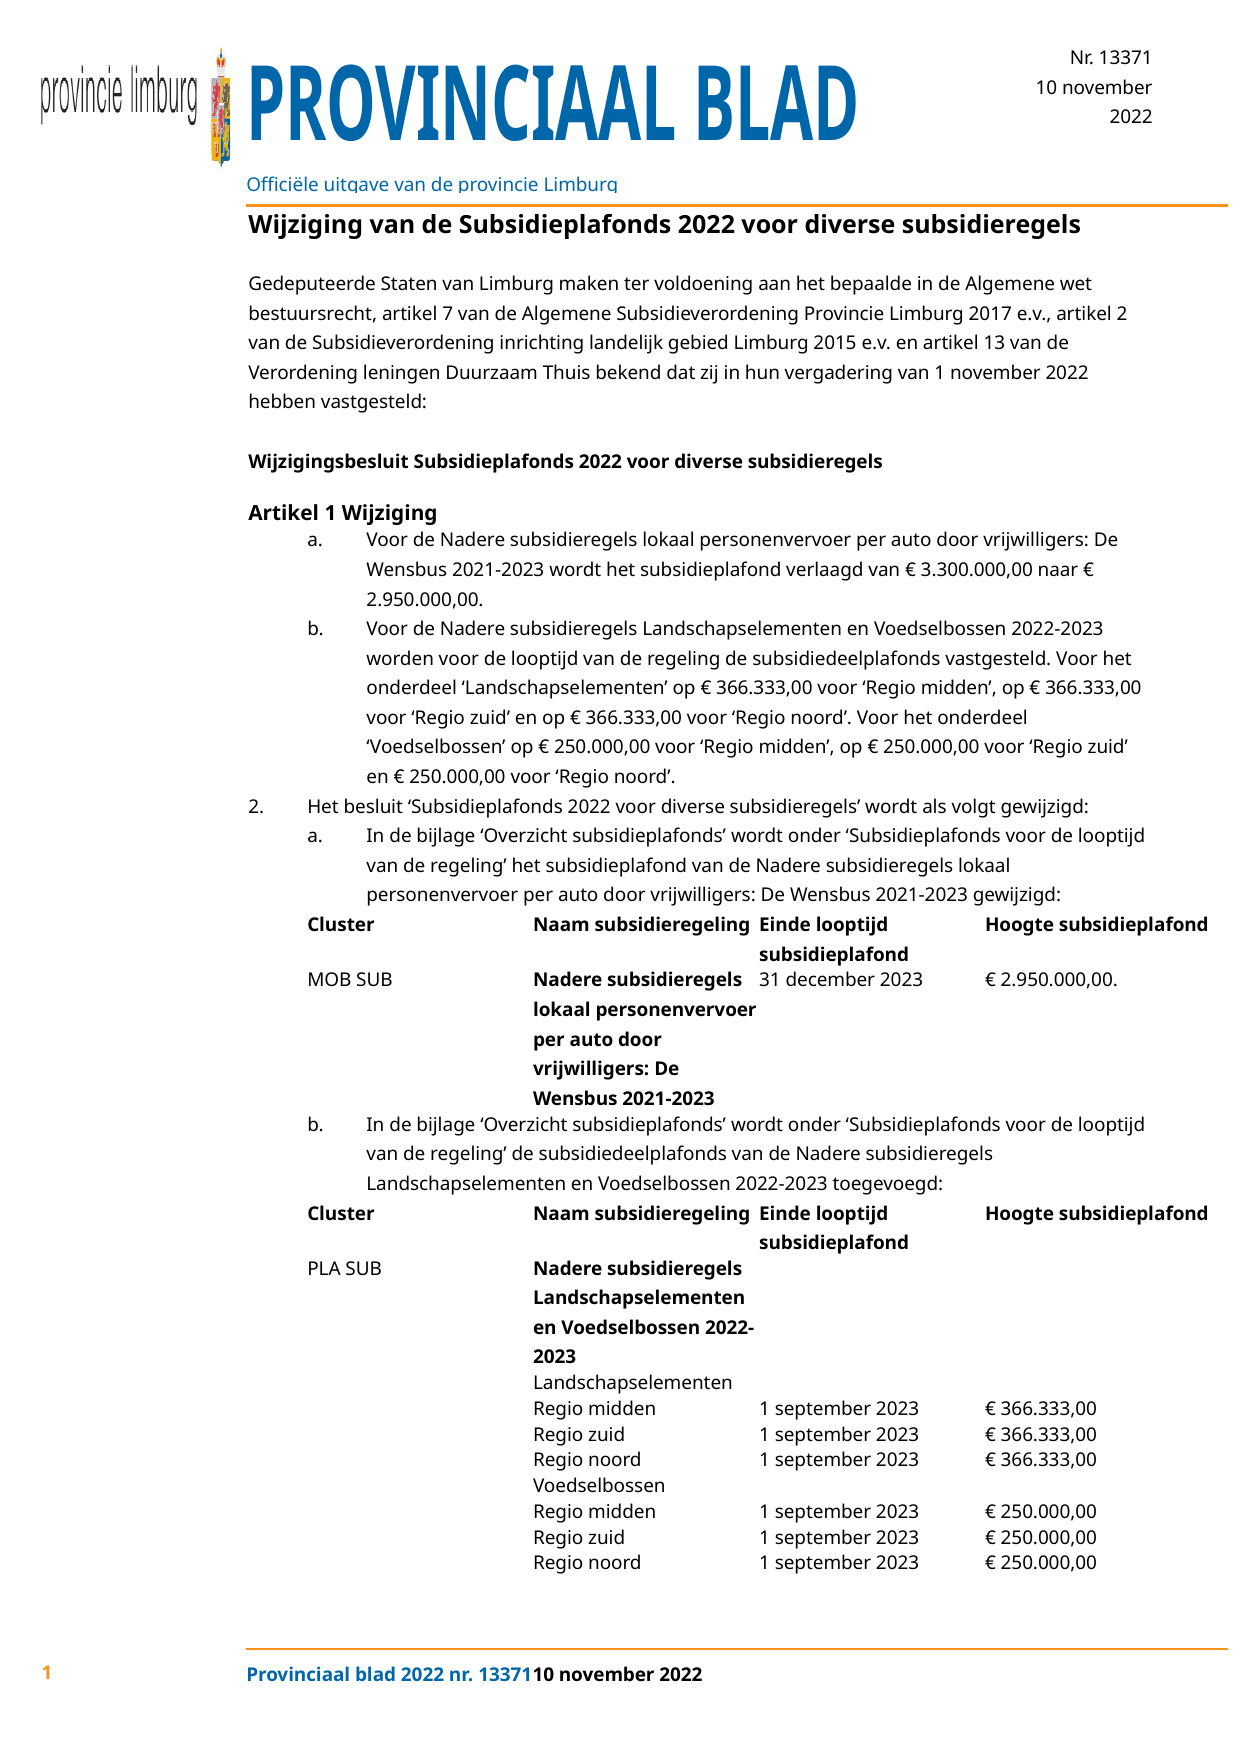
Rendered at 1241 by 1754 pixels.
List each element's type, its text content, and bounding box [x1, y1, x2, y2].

table_cell € 366.333,00 [985, 1395, 1211, 1421]
table_cell Voedselbossen [533, 1473, 759, 1498]
list In de bijlage ‘Overzicht subsidieplafonds’ wordt onder ‘Subsidieplafonds voor de looptijd van de regeling’ de subsidiedeelplafonds van de Nadere subsidieregels Landschapselementen en Voedselbossen 2022-2023 toegevoegd: [307, 1111, 1152, 1196]
table_cell MOB SUB [307, 967, 533, 1111]
text Artikel 1 Wijziging [248, 498, 1152, 527]
table_header Naam subsidieregeling [533, 911, 759, 967]
table_header Hoogte subsidieplafond [985, 911, 1211, 967]
table_cell € 250.000,00 [985, 1550, 1211, 1575]
table_cell € 250.000,00 [985, 1498, 1211, 1524]
table_header Cluster [307, 1200, 533, 1255]
table_cell Regio midden [533, 1395, 759, 1421]
list Voor de Nadere subsidieregels Landschapselementen en Voedselbossen 2022-2023 worden voor de looptijd van de regeling de subsidiedeelplafonds vastgesteld. Voor het onderdeel ‘Landschapselementen’ op € 366.333,00 voor ‘Regio midden’, op € 366.333,00 voor ‘Regio zuid’ en op € 366.333,00 voor ‘Regio noord’. Voor het onderdeel ‘Voedselbossen’ op € 250.000,00 voor ‘Regio midden’, op € 250.000,00 voor ‘Regio zuid’ en € 250.000,00 voor ‘Regio noord’. [307, 615, 1152, 789]
text Gedeputeerde Staten van Limburg maken ter voldoening aan het bepaalde in de Algemene wet bestuursrecht, artikel 7 van de Algemene Subsidieverordening Provincie Limburg 2017 e.v., artikel 2 van de Subsidieverordening inrichting landelijk gebied Limburg 2015 e.v. en artikel 13 van de Verordening leningen Duurzaam Thuis bekend dat zij in hun vergadering van 1 november 2022 hebben vastgesteld: [248, 270, 1152, 414]
list Het besluit ‘Subsidieplafonds 2022 voor diverse subsidieregels’ wordt als volgt gewijzigd: [248, 793, 1152, 819]
table_cell Nadere subsidieregels Landschapselementen en Voedselbossen 2022-2023 [533, 1255, 759, 1369]
table_cell Regio midden [533, 1498, 759, 1524]
table_cell 1 september 2023 [759, 1498, 985, 1524]
table_cell [985, 1370, 1211, 1395]
table_cell [985, 1255, 1211, 1369]
table_header Cluster [307, 911, 533, 967]
picture [41, 47, 231, 172]
table_cell 1 september 2023 [759, 1550, 985, 1575]
table_cell Landschapselementen [533, 1370, 759, 1395]
list In de bijlage ‘Overzicht subsidieplafonds’ wordt onder ‘Subsidieplafonds voor de looptijd van de regeling’ het subsidieplafond van de Nadere subsidieregels lokaal personenvervoer per auto door vrijwilligers: De Wensbus 2021-2023 gewijzigd: [307, 822, 1152, 907]
table_cell 1 september 2023 [759, 1524, 985, 1549]
table_cell Regio zuid [533, 1524, 759, 1549]
table_header Einde looptijd subsidieplafond [759, 1200, 985, 1255]
table_header Einde looptijd subsidieplafond [759, 911, 985, 967]
table_cell € 366.333,00 [985, 1447, 1211, 1472]
table_cell € 366.333,00 [985, 1421, 1211, 1447]
table_cell 1 september 2023 [759, 1421, 985, 1447]
text Wijzigingsbesluit Subsidieplafonds 2022 voor diverse subsidieregels [248, 448, 1152, 473]
table_header Hoogte subsidieplafond [985, 1200, 1211, 1255]
table_cell [759, 1255, 985, 1369]
table_cell € 250.000,00 [985, 1524, 1211, 1549]
list Voor de Nadere subsidieregels lokaal personenvervoer per auto door vrijwilligers: De Wensbus 2021-2023 wordt het subsidieplafond verlaagd van € 3.300.000,00 naar € 2.950.000,00. [307, 527, 1152, 612]
table_cell 1 september 2023 [759, 1395, 985, 1421]
table_cell 31 december 2023 [759, 967, 985, 1111]
table_cell [985, 1473, 1211, 1498]
table_cell Regio noord [533, 1447, 759, 1472]
table_header Naam subsidieregeling [533, 1200, 759, 1255]
table_cell € 2.950.000,00. [985, 967, 1211, 1111]
table_cell Regio zuid [533, 1421, 759, 1447]
table_cell Regio noord [533, 1550, 759, 1575]
table_cell [759, 1370, 985, 1395]
table_cell Nadere subsidieregels lokaal personenvervoer per auto door vrijwilligers: De Wensbus 2021-2023 [533, 967, 759, 1111]
table_cell PLA SUB [307, 1255, 533, 1575]
table_cell [759, 1473, 985, 1498]
text Wijziging van de Subsidieplafonds 2022 voor diverse subsidieregels [248, 207, 1152, 241]
table_cell 1 september 2023 [759, 1447, 985, 1472]
